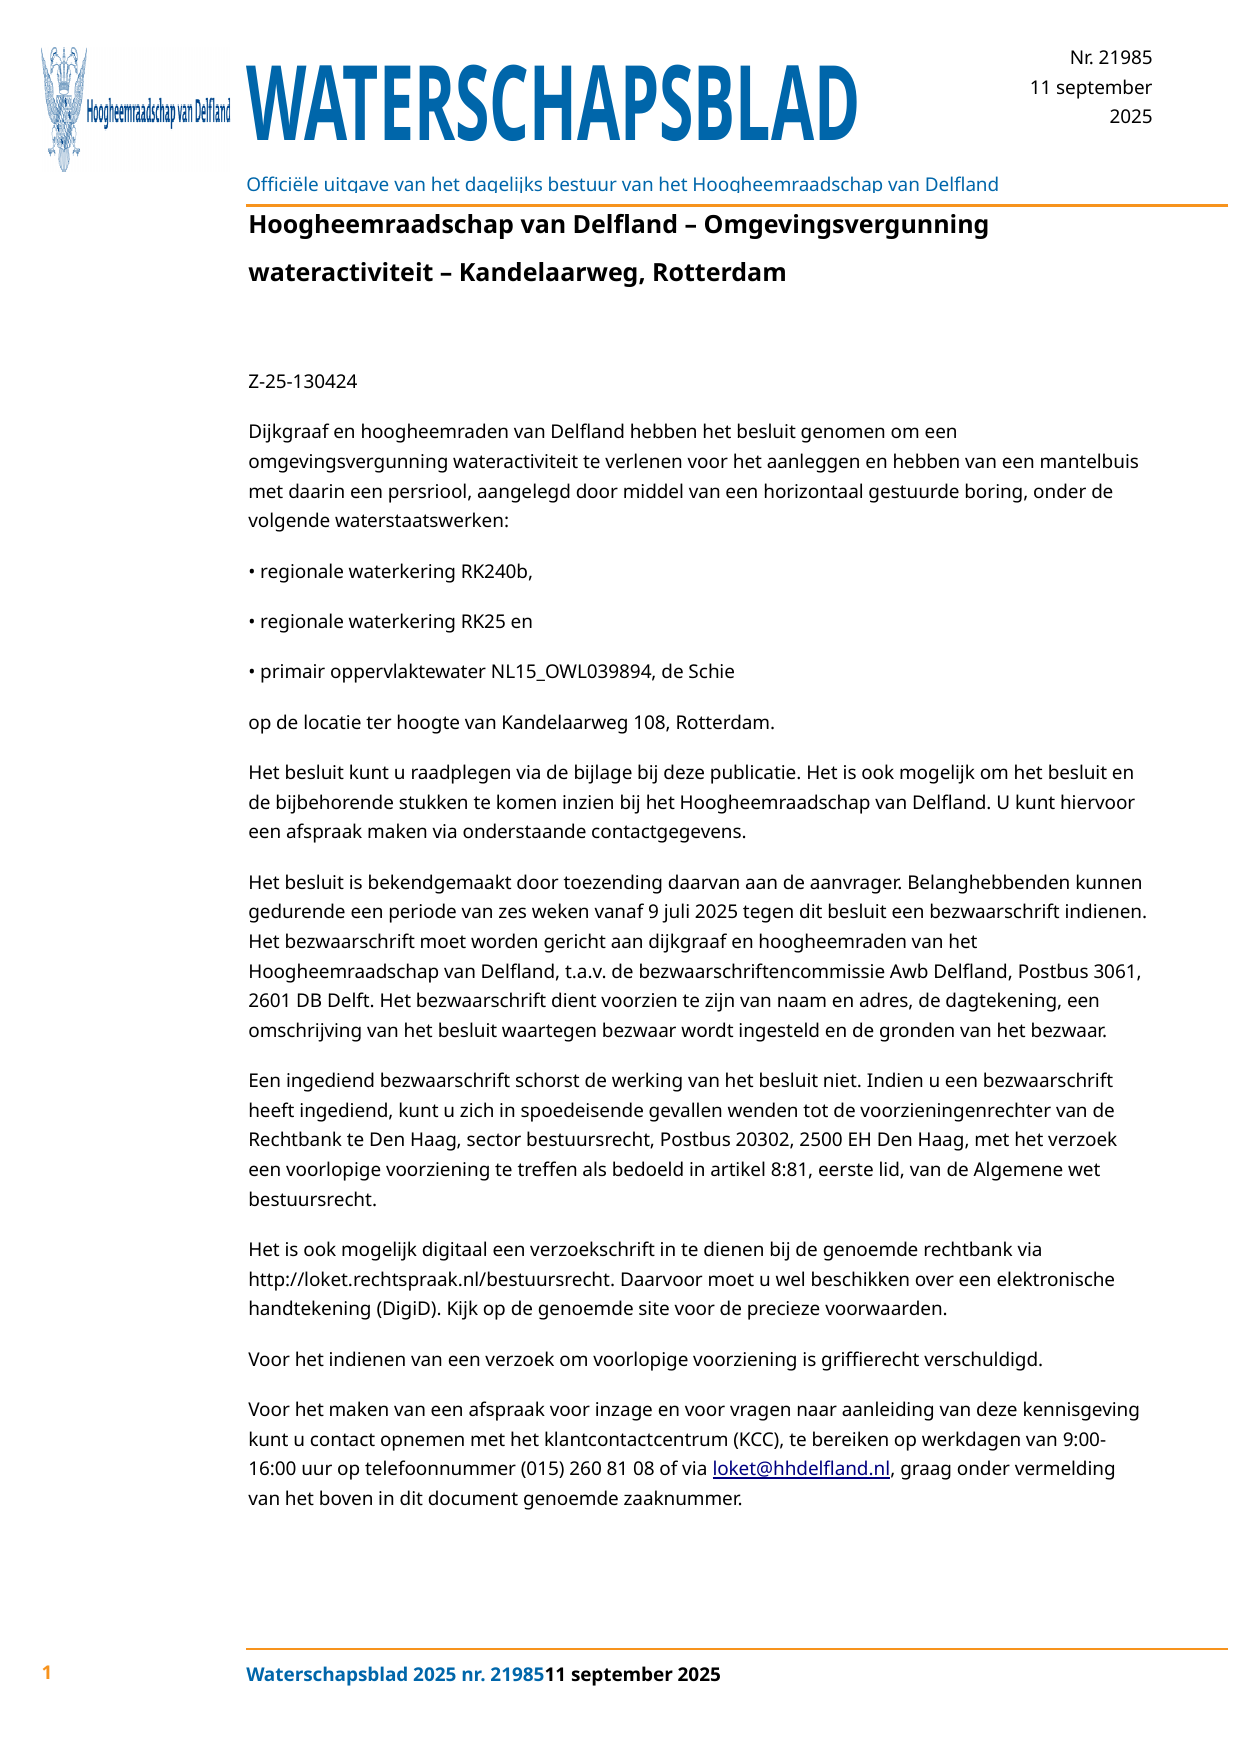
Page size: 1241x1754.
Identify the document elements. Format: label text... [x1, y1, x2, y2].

picture [41, 47, 231, 172]
text Hoogheemraadschap van Delfland – Omgevingsvergunning wateractiviteit – Kandelaarweg, Rotterdam [248, 207, 1152, 288]
text Het besluit kunt u raadplegen via de bijlage bij deze publicatie. Het is ook mogelijk om het besluit en de bijbehorende stukken te komen inzien bij het Hoogheemraadschap van Delfland. U kunt hiervoor een afspraak maken via onderstaande contactgegevens. [248, 759, 1152, 844]
text Voor het indienen van een verzoek om voorlopige voorziening is griffierecht verschuldigd. [248, 1346, 1152, 1372]
text Het is ook mogelijk digitaal een verzoekschrift in te dienen bij de genoemde rechtbank via http://loket.rechtspraak.nl/bestuursrecht. Daarvoor moet u wel beschikken over een elektronische handtekening (DigiD). Kijk op de genoemde site voor de precieze voorwaarden. [248, 1236, 1152, 1321]
text Voor het maken van een afspraak voor inzage en voor vragen naar aanleiding van deze kennisgeving kunt u contact opnemen met het klantcontactcentrum (KCC), te bereiken op werkdagen van 9:00-16:00 uur op telefoonnummer (015) 260 81 08 of via loket@hhdelfland.nl, graag onder vermelding van het boven in dit document genoemde zaaknummer. [248, 1396, 1152, 1511]
text • primair oppervlaktewater NL15_OWL039894, de Schie [248, 659, 1152, 684]
text • regionale waterkering RK25 en [248, 608, 1152, 634]
text • regionale waterkering RK240b, [248, 558, 1152, 584]
text Het besluit is bekendgemaakt door toezending daarvan aan de aanvrager. Belanghebbenden kunnen gedurende een periode van zes weken vanaf 9 juli 2025 tegen dit besluit een bezwaarschrift indienen. Het bezwaarschrift moet worden gericht aan dijkgraaf en hoogheemraden van het Hoogheemraadschap van Delfland, t.a.v. de bezwaarschriftencommissie Awb Delfland, Postbus 3061, 2601 DB Delft. Het bezwaarschrift dient voorzien te zijn van naam en adres, de dagtekening, een omschrijving van het besluit waartegen bezwaar wordt ingesteld en de gronden van het bezwaar. [248, 869, 1152, 1043]
text Z-25-130424 [248, 368, 1152, 394]
text op de locatie ter hoogte van Kandelaarweg 108, Rotterdam. [248, 709, 1152, 735]
text Dijkgraaf en hoogheemraden van Delfland hebben het besluit genomen om een omgevingsvergunning wateractiviteit te verlenen voor het aanleggen en hebben van een mantelbuis met daarin een persriool, aangelegd door middel van een horizontaal gestuurde boring, onder de volgende waterstaatswerken: [248, 419, 1152, 533]
text Een ingediend bezwaarschrift schorst de werking van het besluit niet. Indien u een bezwaarschrift heeft ingediend, kunt u zich in spoedeisende gevallen wenden tot de voorzieningenrechter van de Rechtbank te Den Haag, sector bestuursrecht, Postbus 20302, 2500 EH Den Haag, met het verzoek een voorlopige voorziening te treffen als bedoeld in artikel 8:81, eerste lid, van de Algemene wet bestuursrecht. [248, 1067, 1152, 1212]
